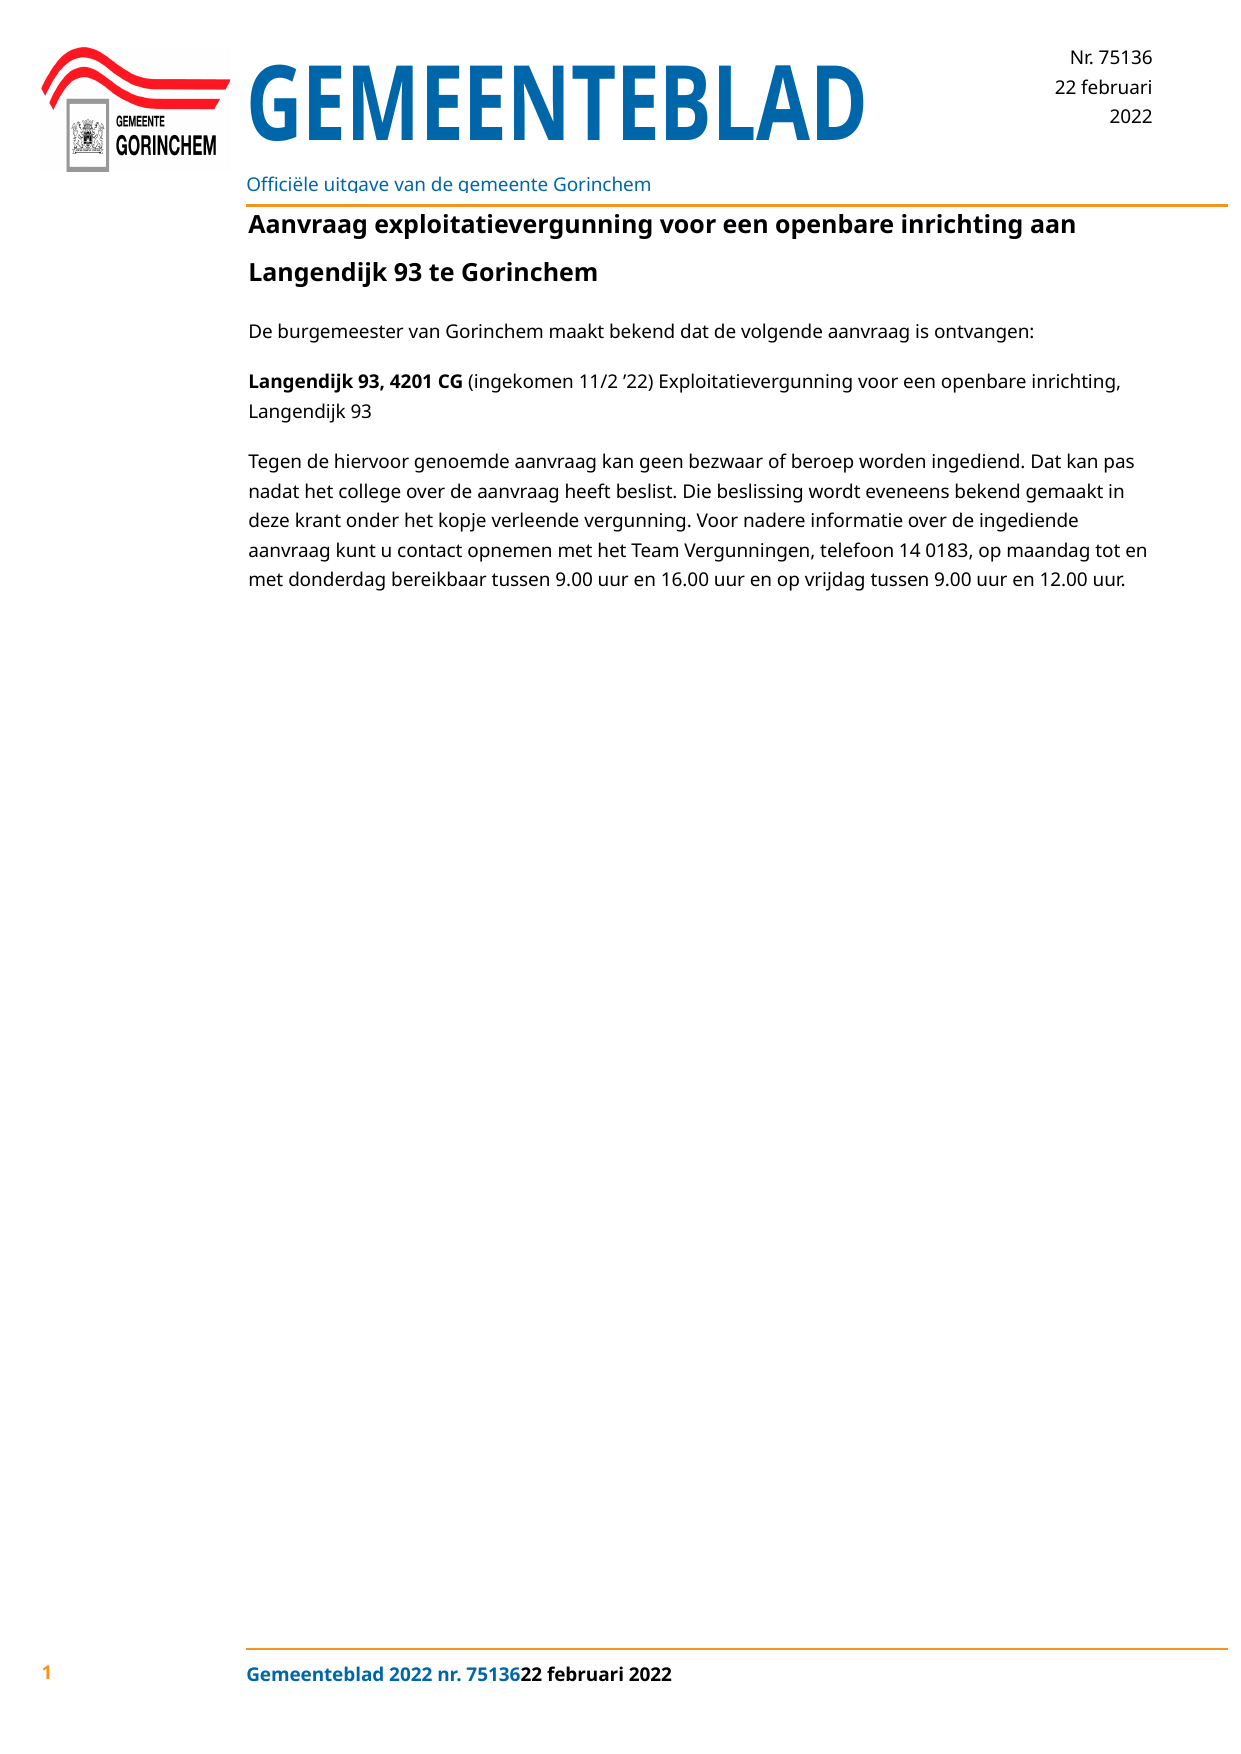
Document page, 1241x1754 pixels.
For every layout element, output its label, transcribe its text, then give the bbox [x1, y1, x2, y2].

text Tegen de hiervoor genoemde aanvraag kan geen bezwaar of beroep worden ingediend. Dat kan pas nadat het college over de aanvraag heeft beslist. Die beslissing wordt eveneens bekend gemaakt in deze krant onder het kopje verleende vergunning. Voor nadere informatie over de ingediende aanvraag kunt u contact opnemen met het Team Vergunningen, telefoon 14 0183, op maandag tot en met donderdag bereikbaar tussen 9.00 uur en 16.00 uur en op vrijdag tussen 9.00 uur en 12.00 uur. [248, 448, 1152, 592]
picture [41, 47, 231, 172]
text Aanvraag exploitatievergunning voor een openbare inrichting aan Langendijk 93 te Gorinchem [248, 207, 1152, 288]
text De burgemeester van Gorinchem maakt bekend dat de volgende aanvraag is ontvangen: [248, 318, 1152, 344]
text Langendijk 93, 4201 CG (ingekomen 11/2 ’22) Exploitatievergunning voor een openbare inrichting, Langendijk 93 [248, 368, 1152, 424]
